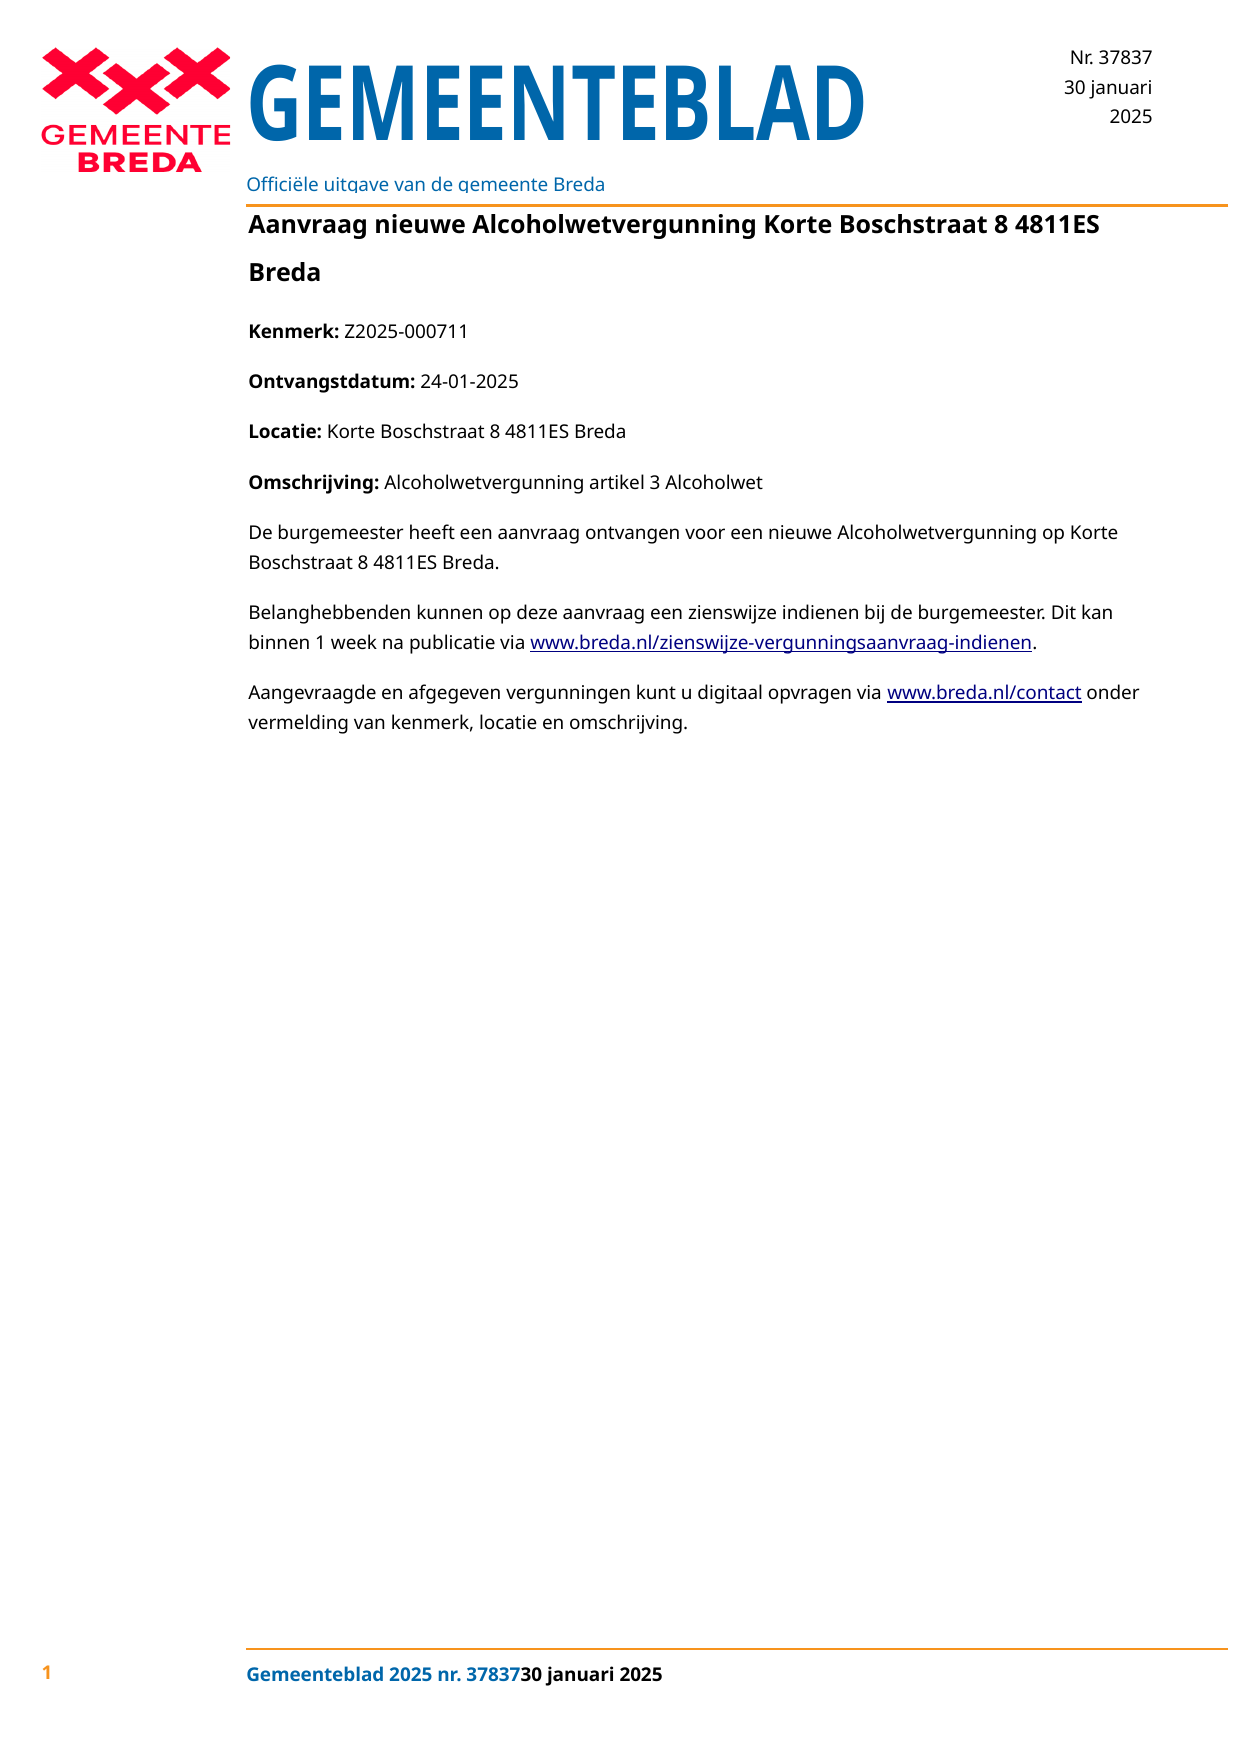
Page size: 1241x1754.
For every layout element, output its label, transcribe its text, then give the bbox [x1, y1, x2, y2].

text Aanvraag nieuwe Alcoholwetvergunning Korte Boschstraat 8 4811ES Breda [248, 207, 1152, 288]
text Ontvangstdatum: 24-01-2025 [248, 368, 1152, 394]
text Kenmerk: Z2025-000711 [248, 318, 1152, 344]
text Locatie: Korte Boschstraat 8 4811ES Breda [248, 419, 1152, 444]
text Belanghebbenden kunnen op deze aanvraag een zienswijze indienen bij de burgemeester. Dit kan binnen 1 week na publicatie via www.breda.nl/zienswijze-vergunningsaanvraag-indienen. [248, 599, 1152, 655]
text Omschrijving: Alcoholwetvergunning artikel 3 Alcoholwet [248, 469, 1152, 495]
text Aangevraagde en afgegeven vergunningen kunt u digitaal opvragen via www.breda.nl/contact onder vermelding van kenmerk, locatie en omschrijving. [248, 679, 1152, 735]
picture [41, 47, 231, 172]
text De burgemeester heeft een aanvraag ontvangen voor een nieuwe Alcoholwetvergunning op Korte Boschstraat 8 4811ES Breda. [248, 519, 1152, 575]
